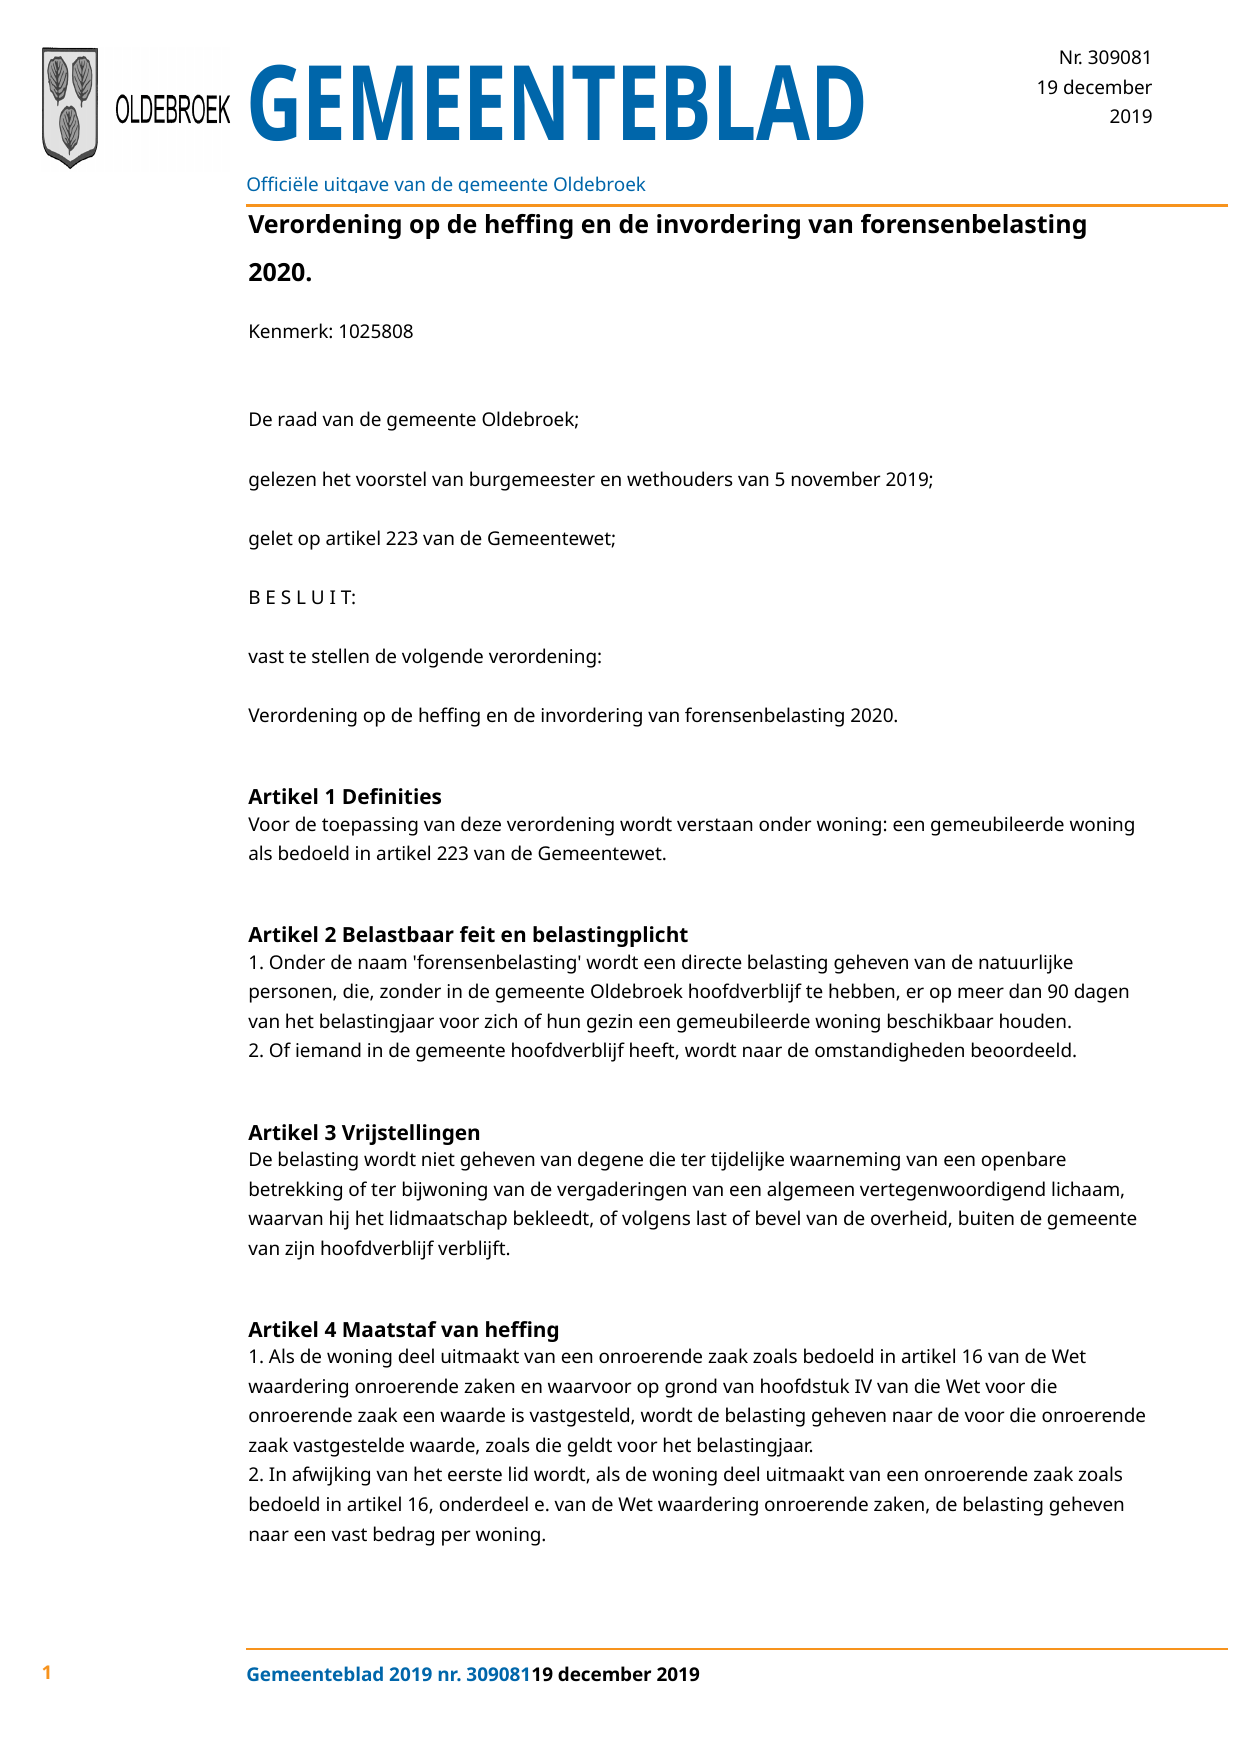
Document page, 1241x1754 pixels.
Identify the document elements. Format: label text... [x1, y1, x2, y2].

text vast te stellen de volgende verordening: [248, 643, 1152, 669]
text Kenmerk: 1025808 [248, 318, 1152, 344]
text 1. Onder de naam 'forensenbelasting' wordt een directe belasting geheven van de natuurlijke personen, die, zonder in de gemeente Oldebroek hoofdverblijf te hebben, er op meer dan 90 dagen van het belastingjaar voor zich of hun gezin een gemeubileerde woning beschikbaar houden. [248, 949, 1152, 1034]
text Artikel 3 Vrijstellingen [248, 1118, 1152, 1146]
text 1. Als de woning deel uitmaakt van een onroerende zaak zoals bedoeld in artikel 16 van de Wet waardering onroerende zaken en waarvoor op grond van hoofdstuk IV van die Wet voor die onroerende zaak een waarde is vastgesteld, wordt de belasting geheven naar de voor die onroerende zaak vastgestelde waarde, zoals die geldt voor het belastingjaar. [248, 1343, 1152, 1458]
text 2. In afwijking van het eerste lid wordt, als de woning deel uitmaakt van een onroerende zaak zoals bedoeld in artikel 16, onderdeel e. van de Wet waardering onroerende zaken, de belasting geheven naar een vast bedrag per woning. [248, 1462, 1152, 1547]
picture [41, 47, 231, 172]
text gelet op artikel 223 van de Gemeentewet; [248, 525, 1152, 551]
text 2. Of iemand in de gemeente hoofdverblijf heeft, wordt naar de omstandigheden beoordeeld. [248, 1038, 1152, 1063]
text gelezen het voorstel van burgemeester en wethouders van 5 november 2019; [248, 466, 1152, 492]
text Verordening op de heffing en de invordering van forensenbelasting 2020. [248, 702, 1152, 728]
text De belasting wordt niet geheven van degene die ter tijdelijke waarneming van een openbare betrekking of ter bijwoning van de vergaderingen van een algemeen vertegenwoordigend lichaam, waarvan hij het lidmaatschap bekleedt, of volgens last of bevel van de overheid, buiten de gemeente van zijn hoofdverblijf verblijft. [248, 1146, 1152, 1261]
text Artikel 2 Belastbaar feit en belastingplicht [248, 921, 1152, 949]
text Voor de toepassing van deze verordening wordt verstaan onder woning: een gemeubileerde woning als bedoeld in artikel 223 van de Gemeentewet. [248, 811, 1152, 866]
text Verordening op de heffing en de invordering van forensenbelasting 2020. [248, 207, 1152, 288]
text De raad van de gemeente Oldebroek; [248, 407, 1152, 432]
text B E S L U I T: [248, 584, 1152, 610]
text Artikel 4 Maatstaf van heffing [248, 1315, 1152, 1343]
text Artikel 1 Definities [248, 782, 1152, 811]
